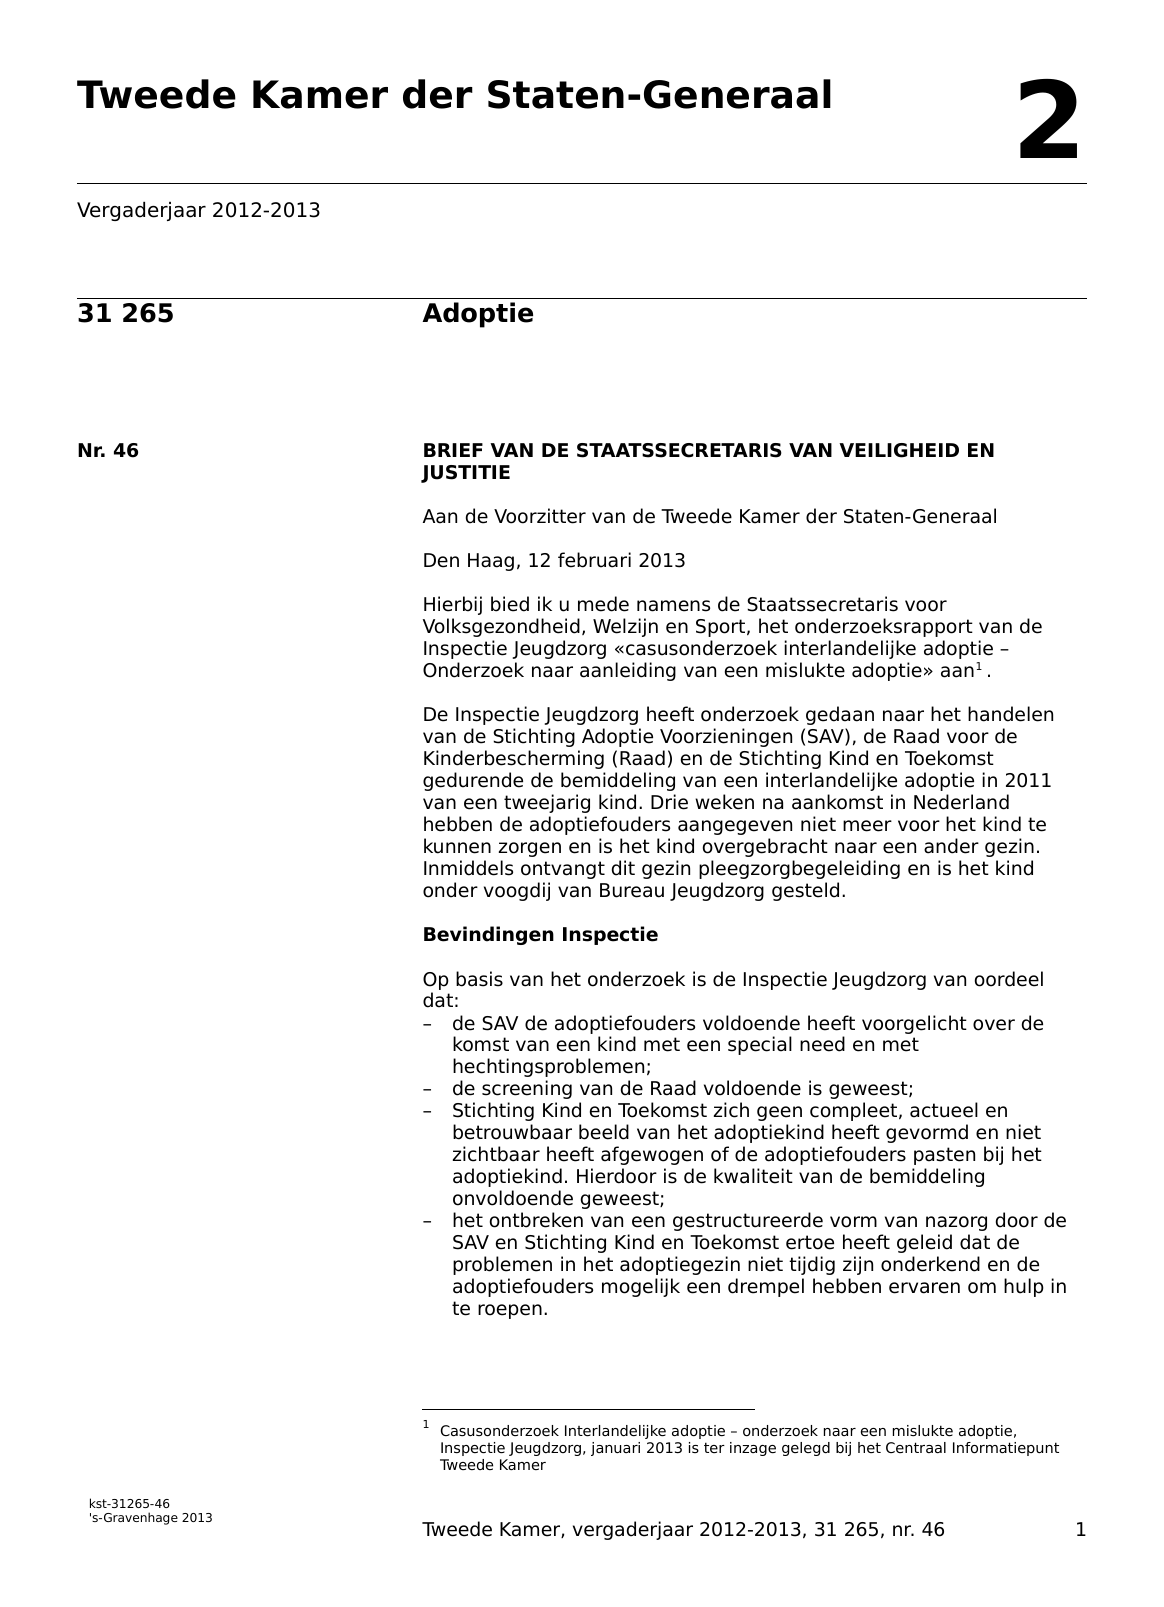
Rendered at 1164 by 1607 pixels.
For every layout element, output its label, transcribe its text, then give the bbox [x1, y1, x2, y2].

text – de SAV de adoptiefouders voldoende heeft voorgelicht over de komst van een kind met een special need en met hechtingsproblemen; [422, 1012, 1087, 1078]
text – de screening van de Raad voldoende is geweest; [422, 1078, 1087, 1100]
subtitle Nr. 46 BRIEF VAN DE STAATSSECRETARIS VAN VEILIGHEID EN JUSTITIE [77, 440, 1087, 484]
text Aan de Voorzitter van de Tweede Kamer der Staten-Generaal [422, 506, 1087, 528]
subtitle 31 265 Adoptie [77, 299, 1087, 329]
text Hierbij bied ik u mede namens de Staatssecretaris voor Volksgezondheid, Welzijn en Sport, het onderzoeksrapport van de Inspectie Jeugdzorg «casusonderzoek interlandelijke adoptie – Onderzoek naar aanleiding van een mislukte adoptie» aan. [422, 594, 1087, 682]
text Casusonderzoek Interlandelijke adoptie – onderzoek naar een mislukte adoptie, Inspectie Jeugdzorg, januari 2013 is ter inzage gelegd bij het Centraal Informatiepunt Tweede Kamer [422, 1418, 1087, 1474]
text – het ontbreken van een gestructureerde vorm van nazorg door de SAV en Stichting Kind en Toekomst ertoe heeft geleid dat de problemen in het adoptiegezin niet tijdig zijn onderkend en de adoptiefouders mogelijk een drempel hebben ervaren om hulp in te roepen. [422, 1210, 1087, 1320]
subtitle Bevindingen Inspectie [422, 924, 1087, 946]
text Op basis van het onderzoek is de Inspectie Jeugdzorg van oordeel dat: [422, 968, 1087, 1012]
table_header 2 [886, 59, 1087, 183]
text kst-31265-46 [88, 1497, 323, 1511]
text De Inspectie Jeugdzorg heeft onderzoek gedaan naar het handelen van de Stichting Adoptie Voorzieningen (SAV), de Raad voor de Kinderbescherming (Raad) en de Stichting Kind en Toekomst gedurende de bemiddeling van een interlandelijke adoptie in 2011 van een tweejarig kind. Drie weken na aankomst in Nederland hebben de adoptiefouders aangegeven niet meer voor het kind te kunnen zorgen en is het kind overgebracht naar een ander gezin. Inmiddels ontvangt dit gezin pleegzorgbegeleiding en is het kind onder voogdij van Bureau Jeugdzorg gesteld. [422, 704, 1087, 902]
table_cell Vergaderjaar 2012-2013 [77, 184, 1087, 298]
text Den Haag, 12 februari 2013 [422, 550, 1087, 572]
text 's-Gravenhage 2013 [88, 1511, 323, 1525]
table_header Tweede Kamer der Staten-Generaal [77, 59, 886, 183]
text – Stichting Kind en Toekomst zich geen compleet, actueel en betrouwbaar beeld van het adoptiekind heeft gevormd en niet zichtbaar heeft afgewogen of de adoptiefouders pasten bij het adoptiekind. Hierdoor is de kwaliteit van de bemiddeling onvoldoende geweest; [422, 1100, 1087, 1210]
